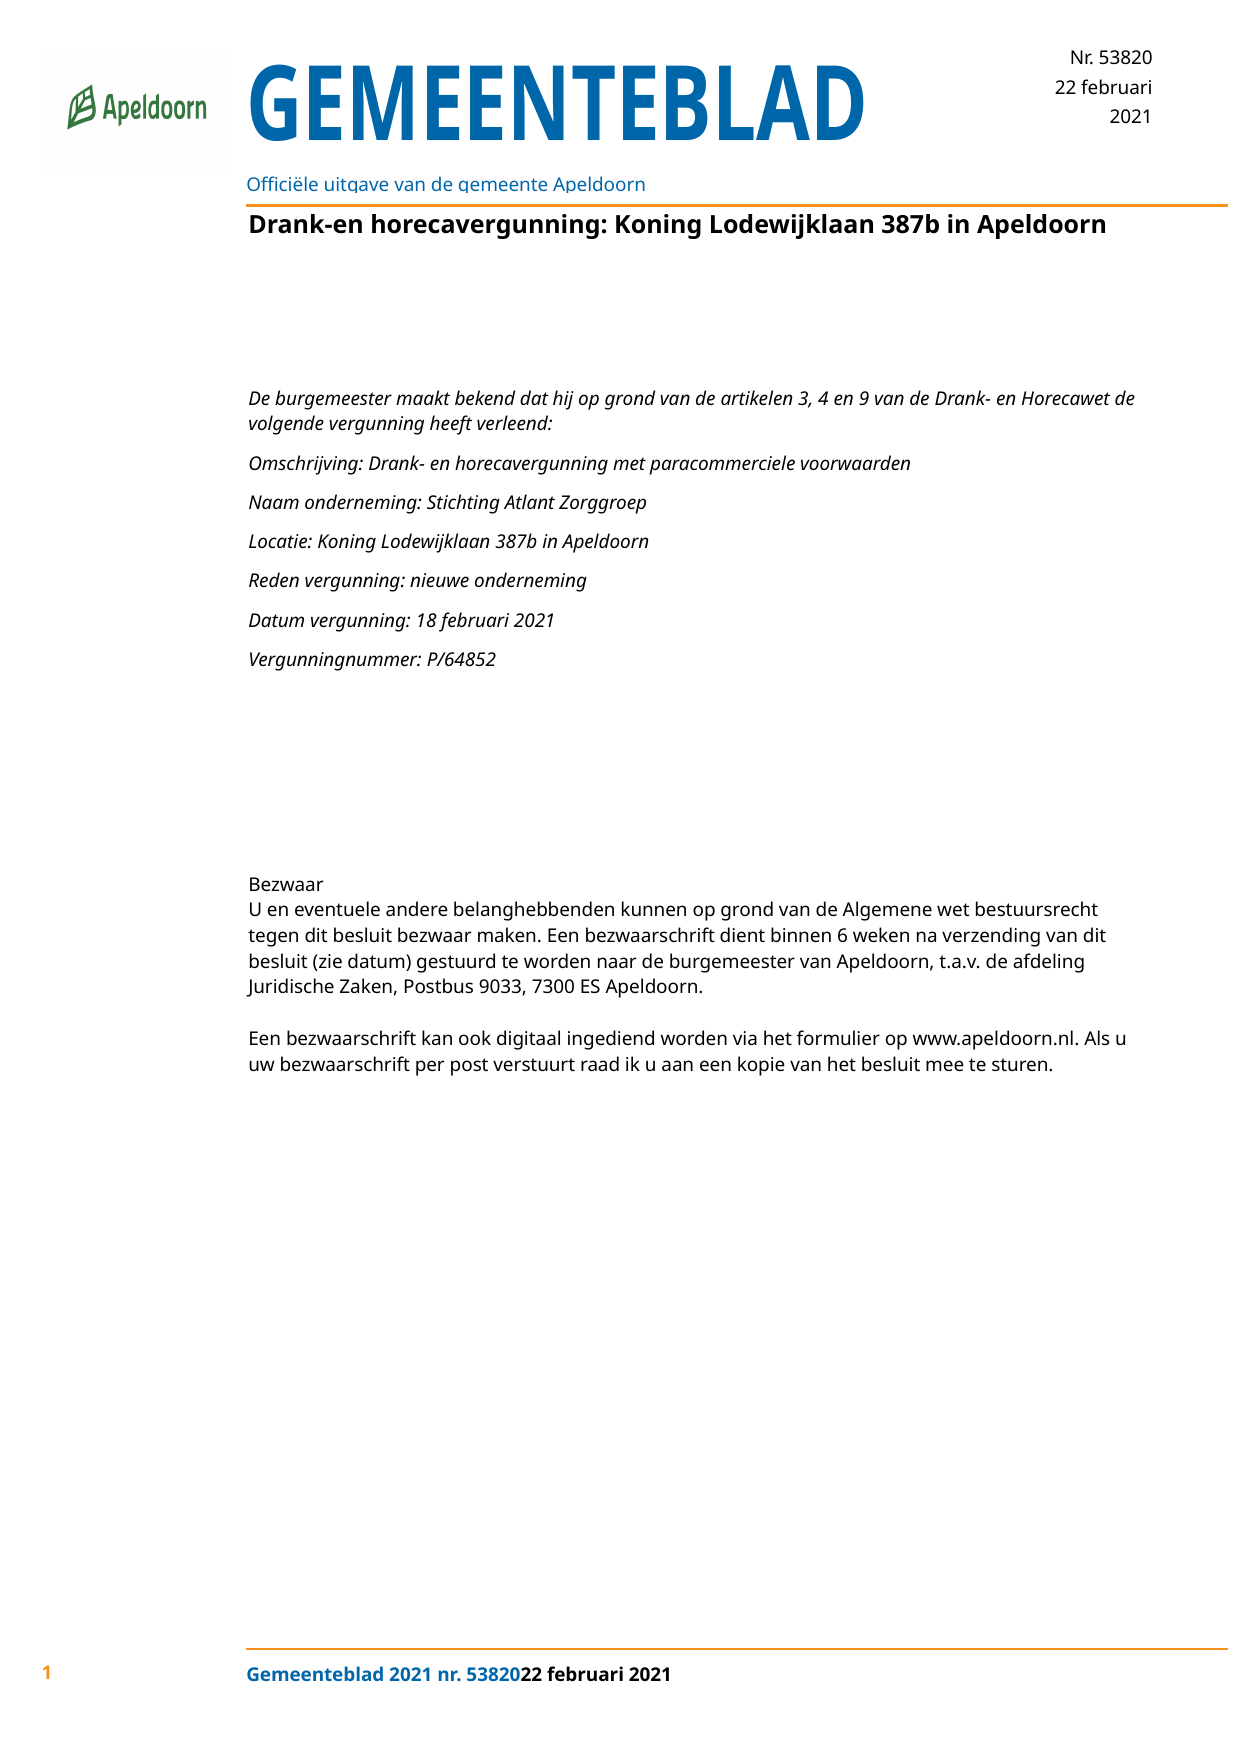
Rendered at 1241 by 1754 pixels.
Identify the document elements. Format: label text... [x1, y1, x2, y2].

text Vergunningnummer: P/64852 [248, 646, 1152, 672]
text De burgemeester maakt bekend dat hij op grond van de artikelen 3, 4 en 9 van de Drank- en Horecawet de volgende vergunning heeft verleend: [248, 385, 1152, 436]
picture [41, 47, 231, 172]
text Bezwaar [248, 871, 1152, 897]
text Drank-en horecavergunning: Koning Lodewijklaan 387b in Apeldoorn [248, 207, 1152, 241]
text U en eventuele andere belanghebbenden kunnen op grond van de Algemene wet bestuursrecht tegen dit besluit bezwaar maken. Een bezwaarschrift dient binnen 6 weken na verzending van dit besluit (zie datum) gestuurd te worden naar de burgemeester van Apeldoorn, t.a.v. de afdeling Juridische Zaken, Postbus 9033, 7300 ES Apeldoorn. [248, 897, 1152, 999]
text Datum vergunning: 18 februari 2021 [248, 607, 1152, 632]
text Reden vergunning: nieuwe onderneming [248, 567, 1152, 593]
text Locatie: Koning Lodewijklaan 387b in Apeldoorn [248, 528, 1152, 554]
text Naam onderneming: Stichting Atlant Zorggroep [248, 489, 1152, 515]
text Omschrijving: Drank- en horecavergunning met paracommerciele voorwaarden [248, 450, 1152, 475]
text Een bezwaarschrift kan ook digitaal ingediend worden via het formulier op www.apeldoorn.nl. Als u uw bezwaarschrift per post verstuurt raad ik u aan een kopie van het besluit mee te sturen. [248, 1025, 1152, 1077]
